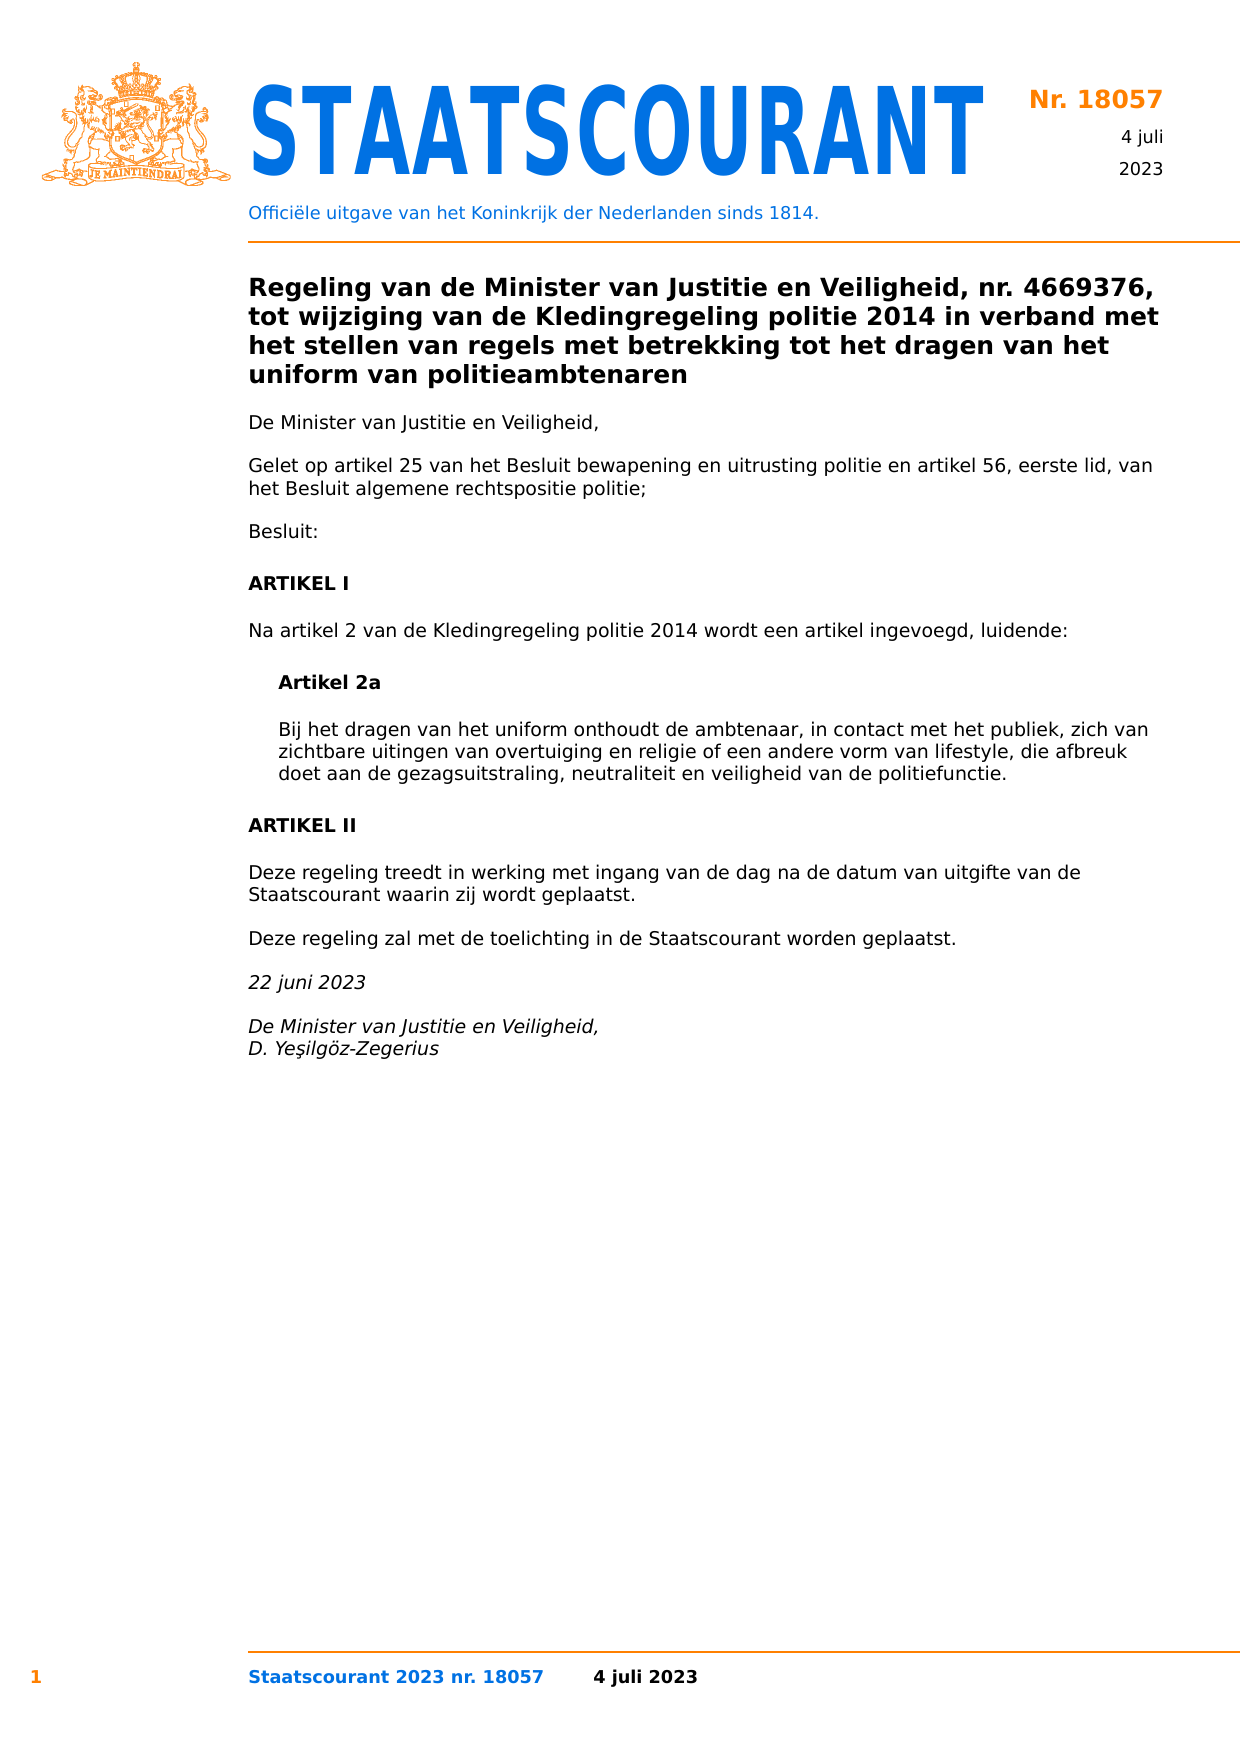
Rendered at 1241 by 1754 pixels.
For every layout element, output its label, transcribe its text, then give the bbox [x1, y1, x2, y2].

text Deze regeling zal met de toelichting in de Staatscourant worden geplaatst. [248, 928, 1163, 950]
text De Minister van Justitie en Veiligheid, D. Yeşilgöz-Zegerius [248, 1016, 1163, 1059]
text Gelet op artikel 25 van het Besluit bewapening en uitrusting politie en artikel 56, eerste lid, van het Besluit algemene rechtspositie politie; [248, 455, 1163, 499]
table_header Nr. 18057 [998, 62, 1240, 121]
table_cell 4 juli [998, 121, 1240, 153]
table_cell Officiële uitgave van het Koninkrijk der Nederlanden sinds 1814. [248, 203, 1240, 241]
subtitle Artikel 2a [278, 672, 1163, 694]
picture [41, 62, 231, 186]
text Deze regeling treedt in werking met ingang van de dag na de datum van uitgifte van de Staatscourant waarin zij wordt geplaatst. [248, 862, 1163, 906]
text 22 juni 2023 [248, 972, 1163, 994]
text De Minister van Justitie en Veiligheid, [248, 412, 1163, 433]
table_header STAATSCOURANT [248, 62, 998, 203]
table_header [25, 62, 248, 241]
subtitle ARTIKEL II [248, 815, 1163, 837]
text Na artikel 2 van de Kledingregeling politie 2014 wordt een artikel ingevoegd, luidende: [248, 620, 1163, 642]
subtitle Regeling van de Minister van Justitie en Veiligheid, nr. 4669376, tot wijziging van de Kledingregeling politie 2014 in verband met het stellen van regels met betrekking tot het dragen van het uniform van politieambtenaren [248, 273, 1163, 390]
text Besluit: [248, 521, 1163, 543]
text Bij het dragen van het uniform onthoudt de ambtenaar, in contact met het publiek, zich van zichtbare uitingen van overtuiging en religie of een andere vorm van lifestyle, die afbreuk doet aan de gezagsuitstraling, neutraliteit en veiligheid van de politiefunctie. [278, 719, 1163, 785]
table_cell 2023 [998, 153, 1240, 203]
subtitle ARTIKEL I [248, 573, 1163, 595]
